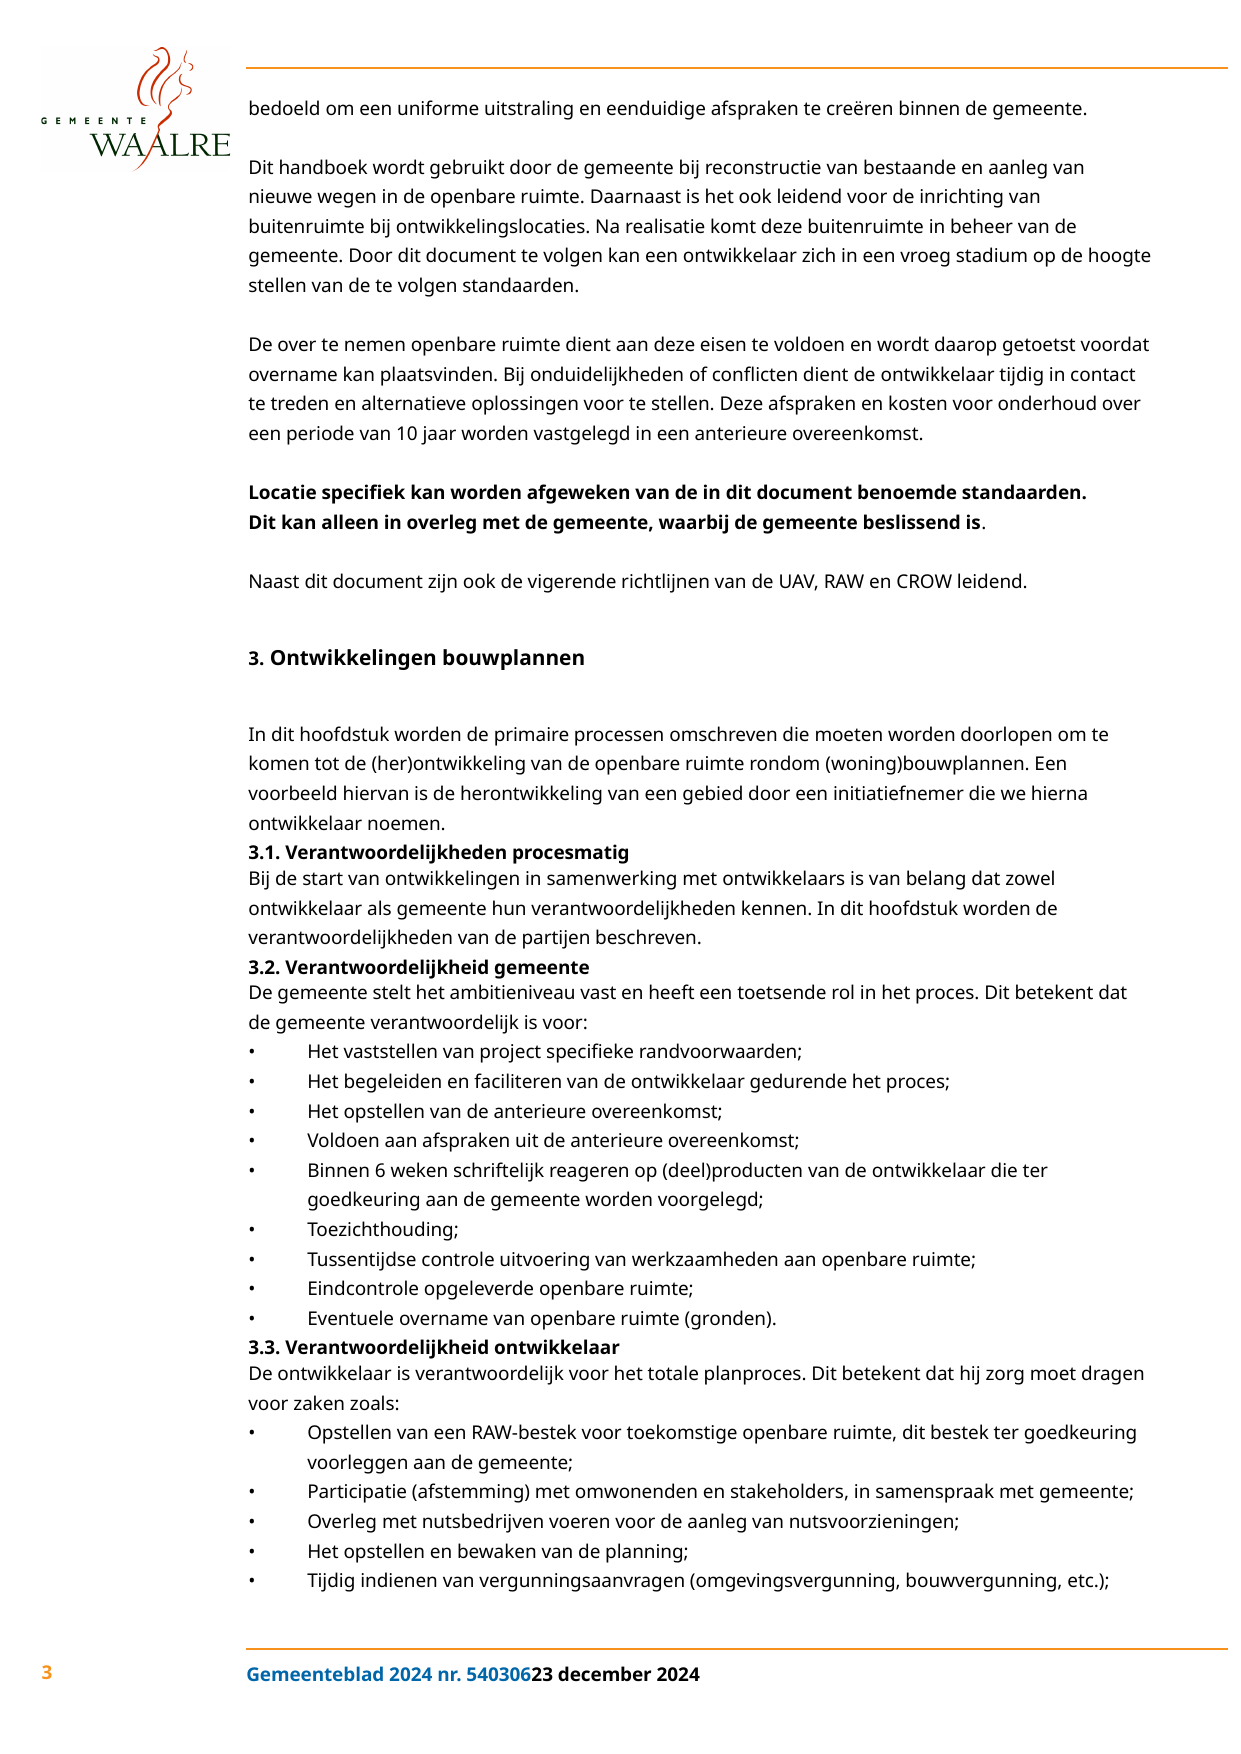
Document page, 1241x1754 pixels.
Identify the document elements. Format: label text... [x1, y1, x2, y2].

list Participatie (afstemming) met omwonenden en stakeholders, in samenspraak met gemeente; [248, 1479, 1152, 1504]
list Het opstellen van de anterieure overeenkomst; [248, 1098, 1152, 1124]
picture [41, 47, 231, 172]
text bedoeld om een uniforme uitstraling en eenduidige afspraken te creëren binnen de gemeente. [248, 95, 1152, 121]
list Eindcontrole opgeleverde openbare ruimte; [248, 1275, 1152, 1301]
text De gemeente stelt het ambitieniveau vast en heeft een toetsende rol in het proces. Dit betekent dat de gemeente verantwoordelijk is voor: [248, 979, 1152, 1035]
text 3.2. Verantwoordelijkheid gemeente [248, 954, 1152, 979]
text Dit kan alleen in overleg met de gemeente, waarbij de gemeente beslissend is. [248, 509, 1152, 535]
list Het vaststellen van project specifieke randvoorwaarden; [248, 1039, 1152, 1064]
list Het begeleiden en faciliteren van de ontwikkelaar gedurende het proces; [248, 1068, 1152, 1094]
list Voldoen aan afspraken uit de anterieure overeenkomst; [248, 1127, 1152, 1153]
text Bij de start van ontwikkelingen in samenwerking met ontwikkelaars is van belang dat zowel ontwikkelaar als gemeente hun verantwoordelijkheden kennen. In dit hoofdstuk worden de verantwoordelijkheden van de partijen beschreven. [248, 865, 1152, 950]
text 3.1. Verantwoordelijkheden procesmatig [248, 839, 1152, 865]
text 3.3. Verantwoordelijkheid ontwikkelaar [248, 1334, 1152, 1360]
text 3. Ontwikkelingen bouwplannen [248, 643, 1152, 672]
list Toezichthouding; [248, 1216, 1152, 1242]
list Tijdig indienen van vergunningsaanvragen (omgevingsvergunning, bouwvergunning, etc.); [248, 1567, 1152, 1593]
text De over te nemen openbare ruimte dient aan deze eisen te voldoen en wordt daarop getoetst voordat overname kan plaatsvinden. Bij onduidelijkheden of conflicten dient de ontwikkelaar tijdig in contact te treden en alternatieve oplossingen voor te stellen. Deze afspraken en kosten voor onderhoud over een periode van 10 jaar worden vastgelegd in een anterieure overeenkomst. [248, 331, 1152, 446]
text Locatie specifiek kan worden afgeweken van de in dit document benoemde standaarden. [248, 479, 1152, 505]
list Tussentijdse controle uitvoering van werkzaamheden aan openbare ruimte; [248, 1246, 1152, 1272]
text De ontwikkelaar is verantwoordelijk voor het totale planproces. Dit betekent dat hij zorg moet dragen voor zaken zoals: [248, 1360, 1152, 1416]
list Opstellen van een RAW-bestek voor toekomstige openbare ruimte, dit bestek ter goedkeuring voorleggen aan de gemeente; [248, 1419, 1152, 1475]
list Eventuele overname van openbare ruimte (gronden). [248, 1305, 1152, 1331]
text Dit handboek wordt gebruikt door de gemeente bij reconstructie van bestaande en aanleg van nieuwe wegen in de openbare ruimte. Daarnaast is het ook leidend voor de inrichting van buitenruimte bij ontwikkelingslocaties. Na realisatie komt deze buitenruimte in beheer van de gemeente. Door dit document te volgen kan een ontwikkelaar zich in een vroeg stadium op de hoogte stellen van de te volgen standaarden. [248, 154, 1152, 298]
text Naast dit document zijn ook de vigerende richtlijnen van de UAV, RAW en CROW leidend. [248, 568, 1152, 594]
text In dit hoofdstuk worden de primaire processen omschreven die moeten worden doorlopen om te komen tot de (her)ontwikkeling van de openbare ruimte rondom (woning)bouwplannen. Een voorbeeld hiervan is de herontwikkeling van een gebied door een initiatiefnemer die we hierna ontwikkelaar noemen. [248, 721, 1152, 836]
list Overleg met nutsbedrijven voeren voor de aanleg van nutsvoorzieningen; [248, 1508, 1152, 1534]
list Binnen 6 weken schriftelijk reageren op (deel)producten van de ontwikkelaar die ter goedkeuring aan de gemeente worden voorgelegd; [248, 1157, 1152, 1212]
list Het opstellen en bewaken van de planning; [248, 1538, 1152, 1563]
